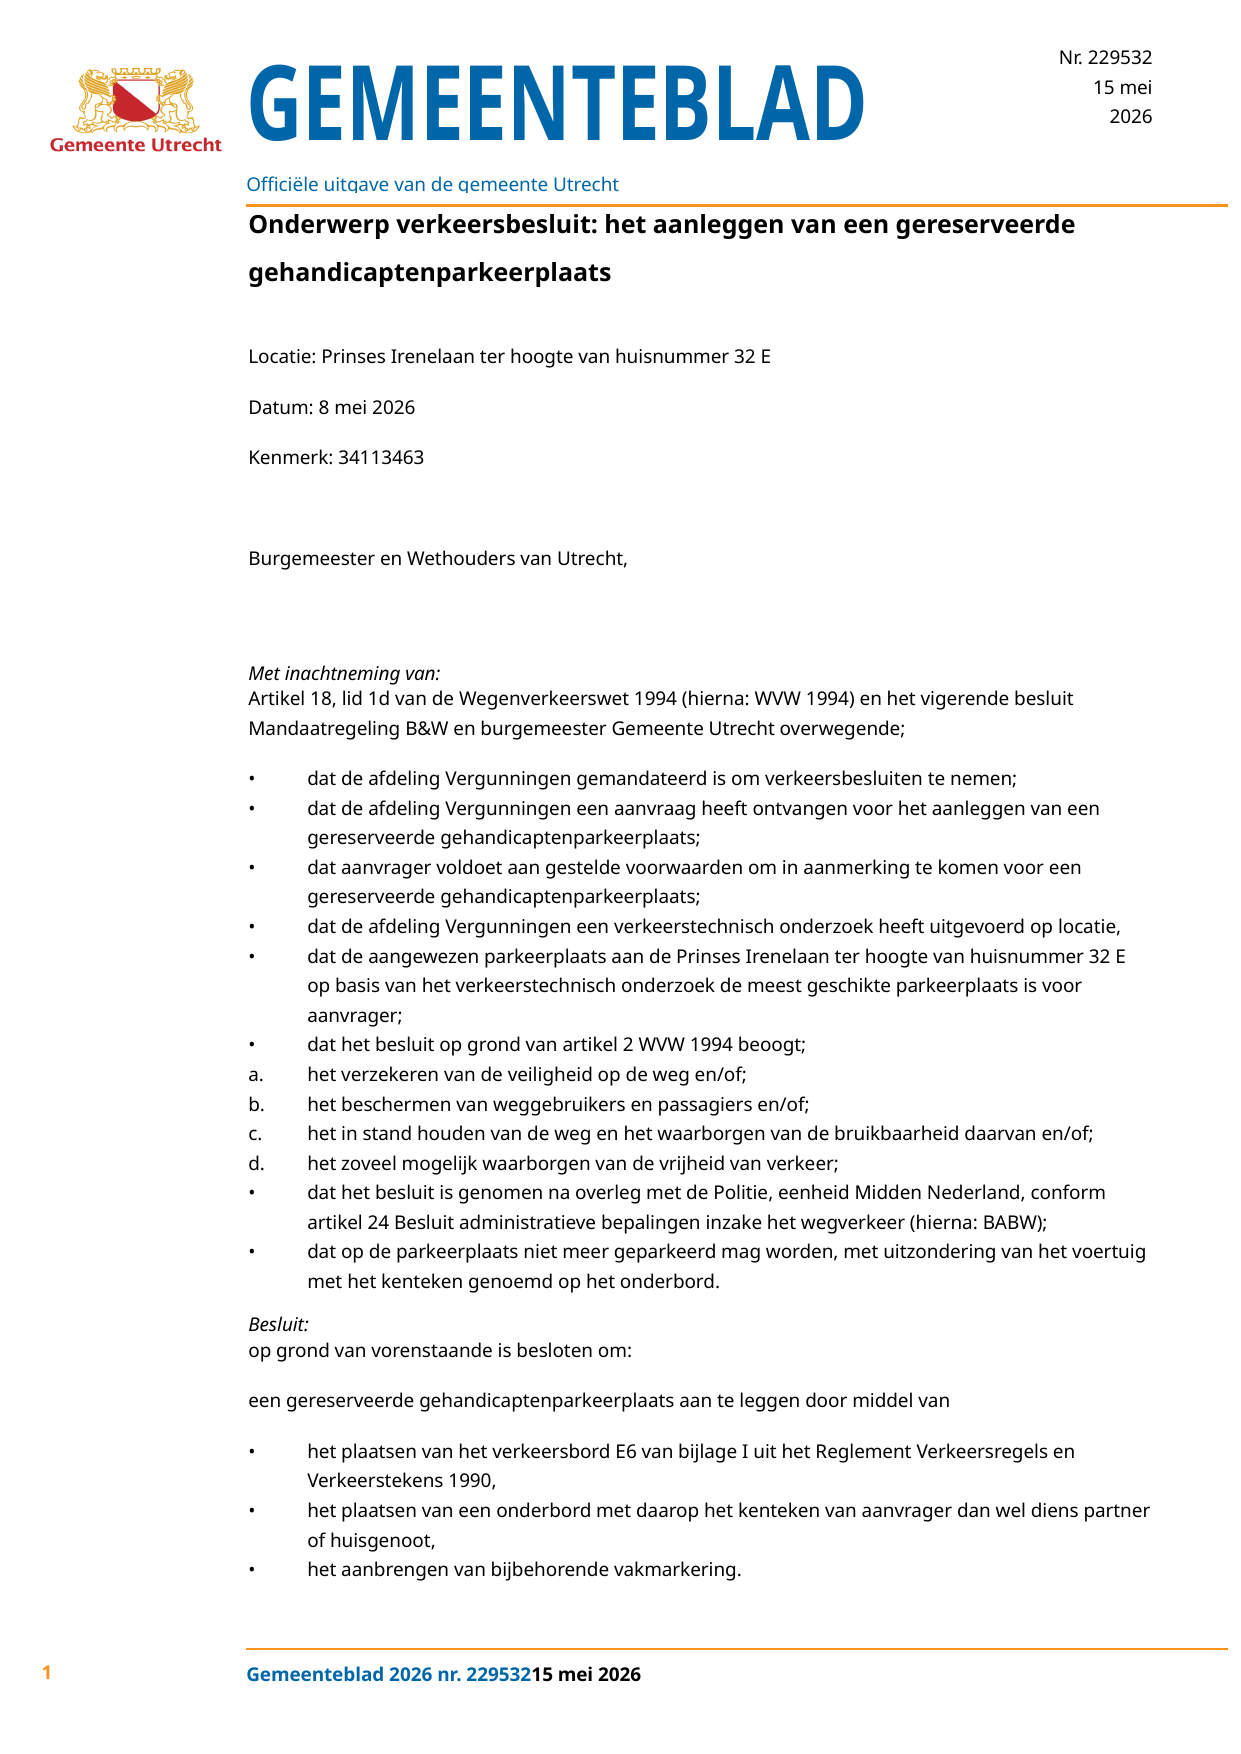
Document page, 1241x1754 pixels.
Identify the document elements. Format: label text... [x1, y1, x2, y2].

text Datum: 8 mei 2026 [248, 394, 1152, 420]
text Besluit: [248, 1311, 1152, 1337]
text Onderwerp verkeersbesluit: het aanleggen van een gereserveerde gehandicaptenparkeerplaats [248, 207, 1152, 288]
list het in stand houden van de weg en het waarborgen van de bruikbaarheid daarvan en/of; [248, 1120, 1152, 1146]
text een gereserveerde gehandicaptenparkeerplaats aan te leggen door middel van [248, 1388, 1152, 1413]
text Burgemeester en Wethouders van Utrecht, [248, 545, 1152, 571]
list het plaatsen van het verkeersbord E6 van bijlage I uit het Reglement Verkeersregels en Verkeerstekens 1990, [248, 1438, 1152, 1493]
text op grond van vorenstaande is besloten om: [248, 1337, 1152, 1363]
text Kenmerk: 34113463 [248, 444, 1152, 470]
list het beschermen van weggebruikers en passagiers en/of; [248, 1091, 1152, 1117]
list dat de aangewezen parkeerplaats aan de Prinses Irenelaan ter hoogte van huisnummer 32 E op basis van het verkeerstechnisch onderzoek de meest geschikte parkeerplaats is voor aanvrager; [248, 943, 1152, 1028]
text Locatie: Prinses Irenelaan ter hoogte van huisnummer 32 E [248, 344, 1152, 369]
list dat het besluit op grond van artikel 2 WVW 1994 beoogt; [248, 1032, 1152, 1057]
text Met inachtneming van: [248, 660, 1152, 685]
list het plaatsen van een onderbord met daarop het kenteken van aanvrager dan wel diens partner of huisgenoot, [248, 1497, 1152, 1552]
list dat de afdeling Vergunningen gemandateerd is om verkeersbesluiten te nemen; [248, 765, 1152, 791]
list dat het besluit is genomen na overleg met de Politie, eenheid Midden Nederland, conform artikel 24 Besluit administratieve bepalingen inzake het wegverkeer (hierna: BABW); [248, 1179, 1152, 1235]
list dat op de parkeerplaats niet meer geparkeerd mag worden, met uitzondering van het voertuig met het kenteken genoemd op het onderbord. [248, 1239, 1152, 1294]
text Artikel 18, lid 1d van de Wegenverkeerswet 1994 (hierna: WVW 1994) en het vigerende besluit Mandaatregeling B&W en burgemeester Gemeente Utrecht overwegende; [248, 685, 1152, 741]
list het zoveel mogelijk waarborgen van de vrijheid van verkeer; [248, 1150, 1152, 1176]
list het verzekeren van de veiligheid op de weg en/of; [248, 1061, 1152, 1087]
list dat de afdeling Vergunningen een aanvraag heeft ontvangen voor het aanleggen van een gereserveerde gehandicaptenparkeerplaats; [248, 795, 1152, 850]
list het aanbrengen van bijbehorende vakmarkering. [248, 1556, 1152, 1582]
list dat de afdeling Vergunningen een verkeerstechnisch onderzoek heeft uitgevoerd op locatie, [248, 913, 1152, 939]
list dat aanvrager voldoet aan gestelde voorwaarden om in aanmerking te komen voor een gereserveerde gehandicaptenparkeerplaats; [248, 854, 1152, 909]
picture [41, 47, 231, 172]
